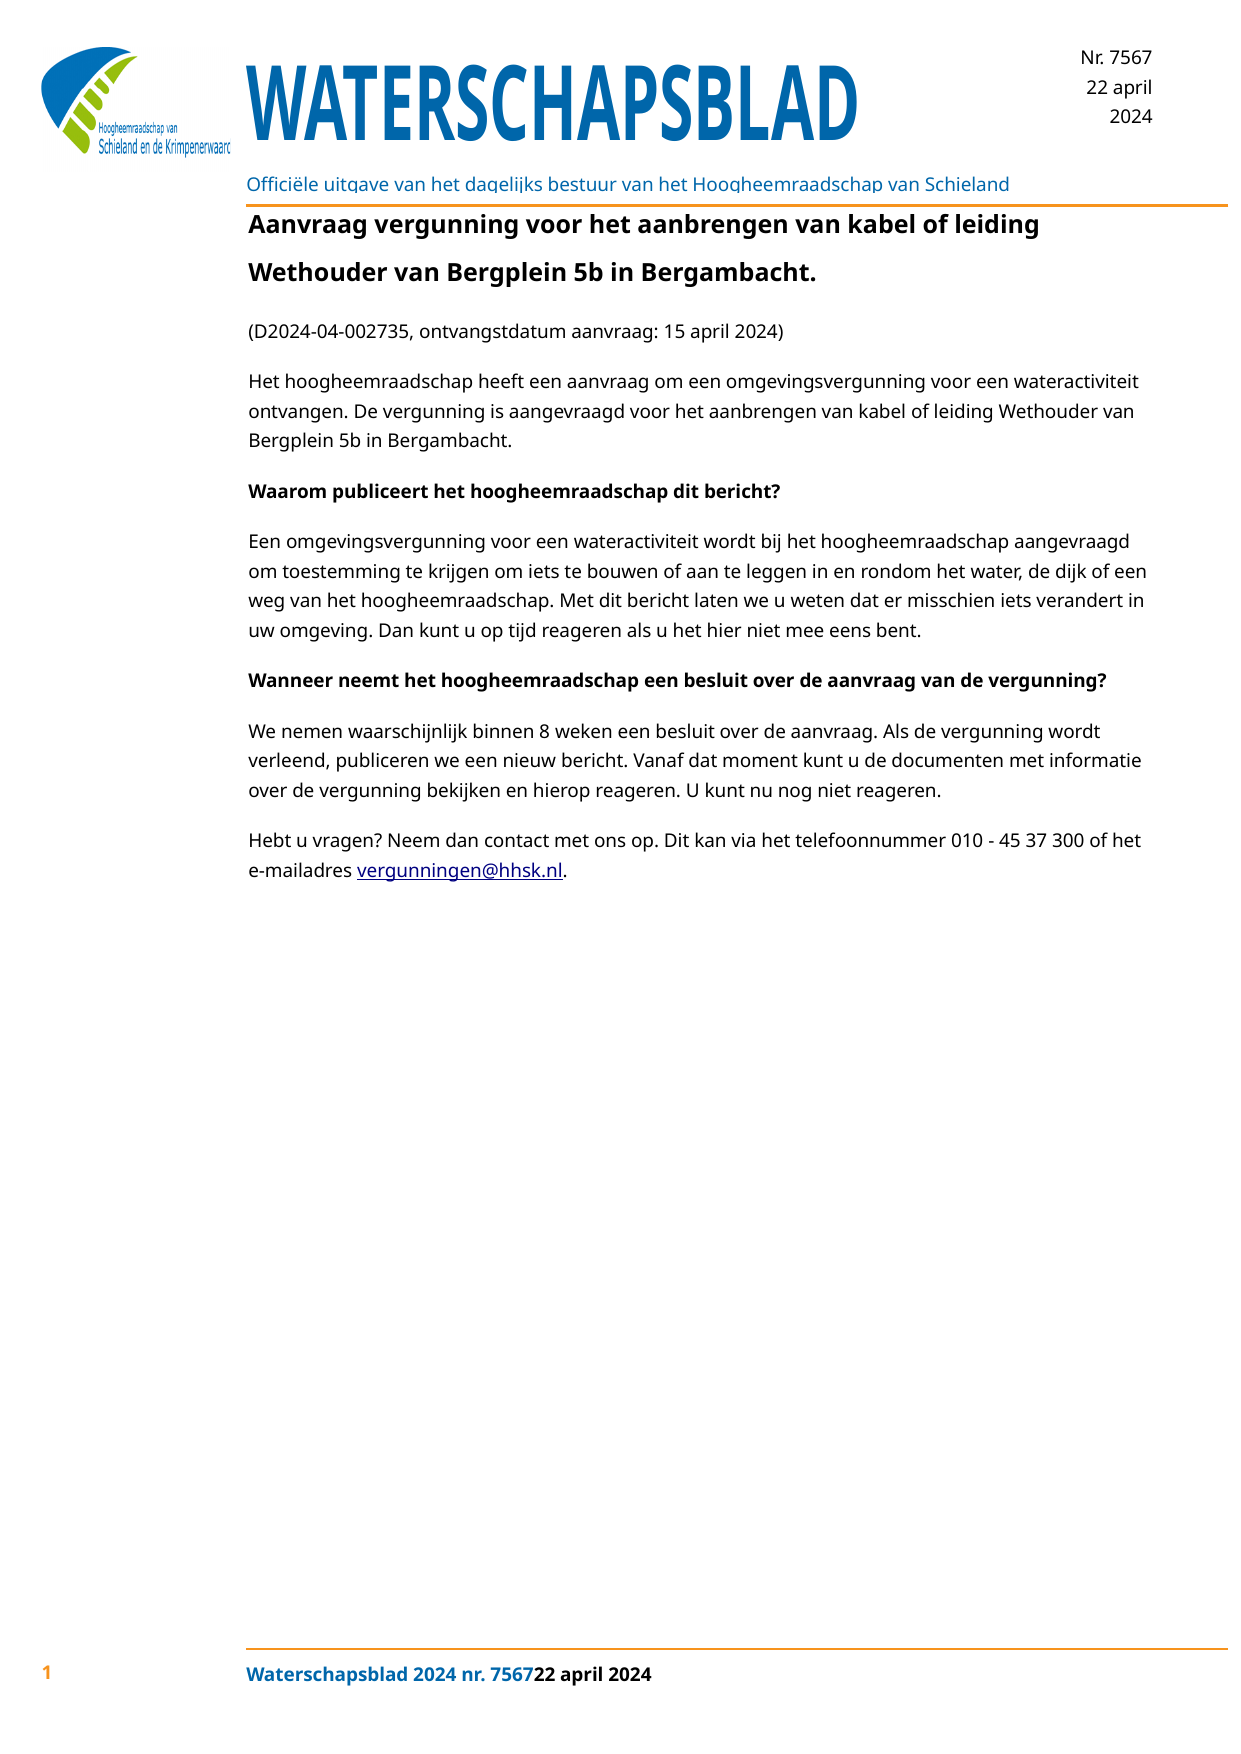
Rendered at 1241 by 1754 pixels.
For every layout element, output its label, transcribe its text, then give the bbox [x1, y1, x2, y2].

text Aanvraag vergunning voor het aanbrengen van kabel of leiding Wethouder van Bergplein 5b in Bergambacht. [248, 207, 1152, 288]
text Waarom publiceert het hoogheemraadschap dit bericht? [248, 478, 1152, 504]
text Hebt u vragen? Neem dan contact met ons op. Dit kan via het telefoonnummer 010 - 45 37 300 of het e-mailadres vergunningen@hhsk.nl. [248, 827, 1152, 883]
text We nemen waarschijnlijk binnen 8 weken een besluit over de aanvraag. Als de vergunning wordt verleend, publiceren we een nieuw bericht. Vanaf dat moment kunt u de documenten met informatie over de vergunning bekijken en hierop reageren. U kunt nu nog niet reageren. [248, 718, 1152, 803]
text Een omgevingsvergunning voor een wateractiviteit wordt bij het hoogheemraadschap aangevraagd om toestemming te krijgen om iets te bouwen of aan te leggen in en rondom het water, de dijk of een weg van het hoogheemraadschap. Met dit bericht laten we u weten dat er misschien iets verandert in uw omgeving. Dan kunt u op tijd reageren als u het hier niet mee eens bent. [248, 528, 1152, 643]
text Het hoogheemraadschap heeft een aanvraag om een omgevingsvergunning voor een wateractiviteit ontvangen. De vergunning is aangevraagd voor het aanbrengen van kabel of leiding Wethouder van Bergplein 5b in Bergambacht. [248, 368, 1152, 453]
text Wanneer neemt het hoogheemraadschap een besluit over de aanvraag van de vergunning? [248, 667, 1152, 693]
text (D2024-04-002735, ontvangstdatum aanvraag: 15 april 2024) [248, 318, 1152, 344]
picture [41, 47, 231, 172]
